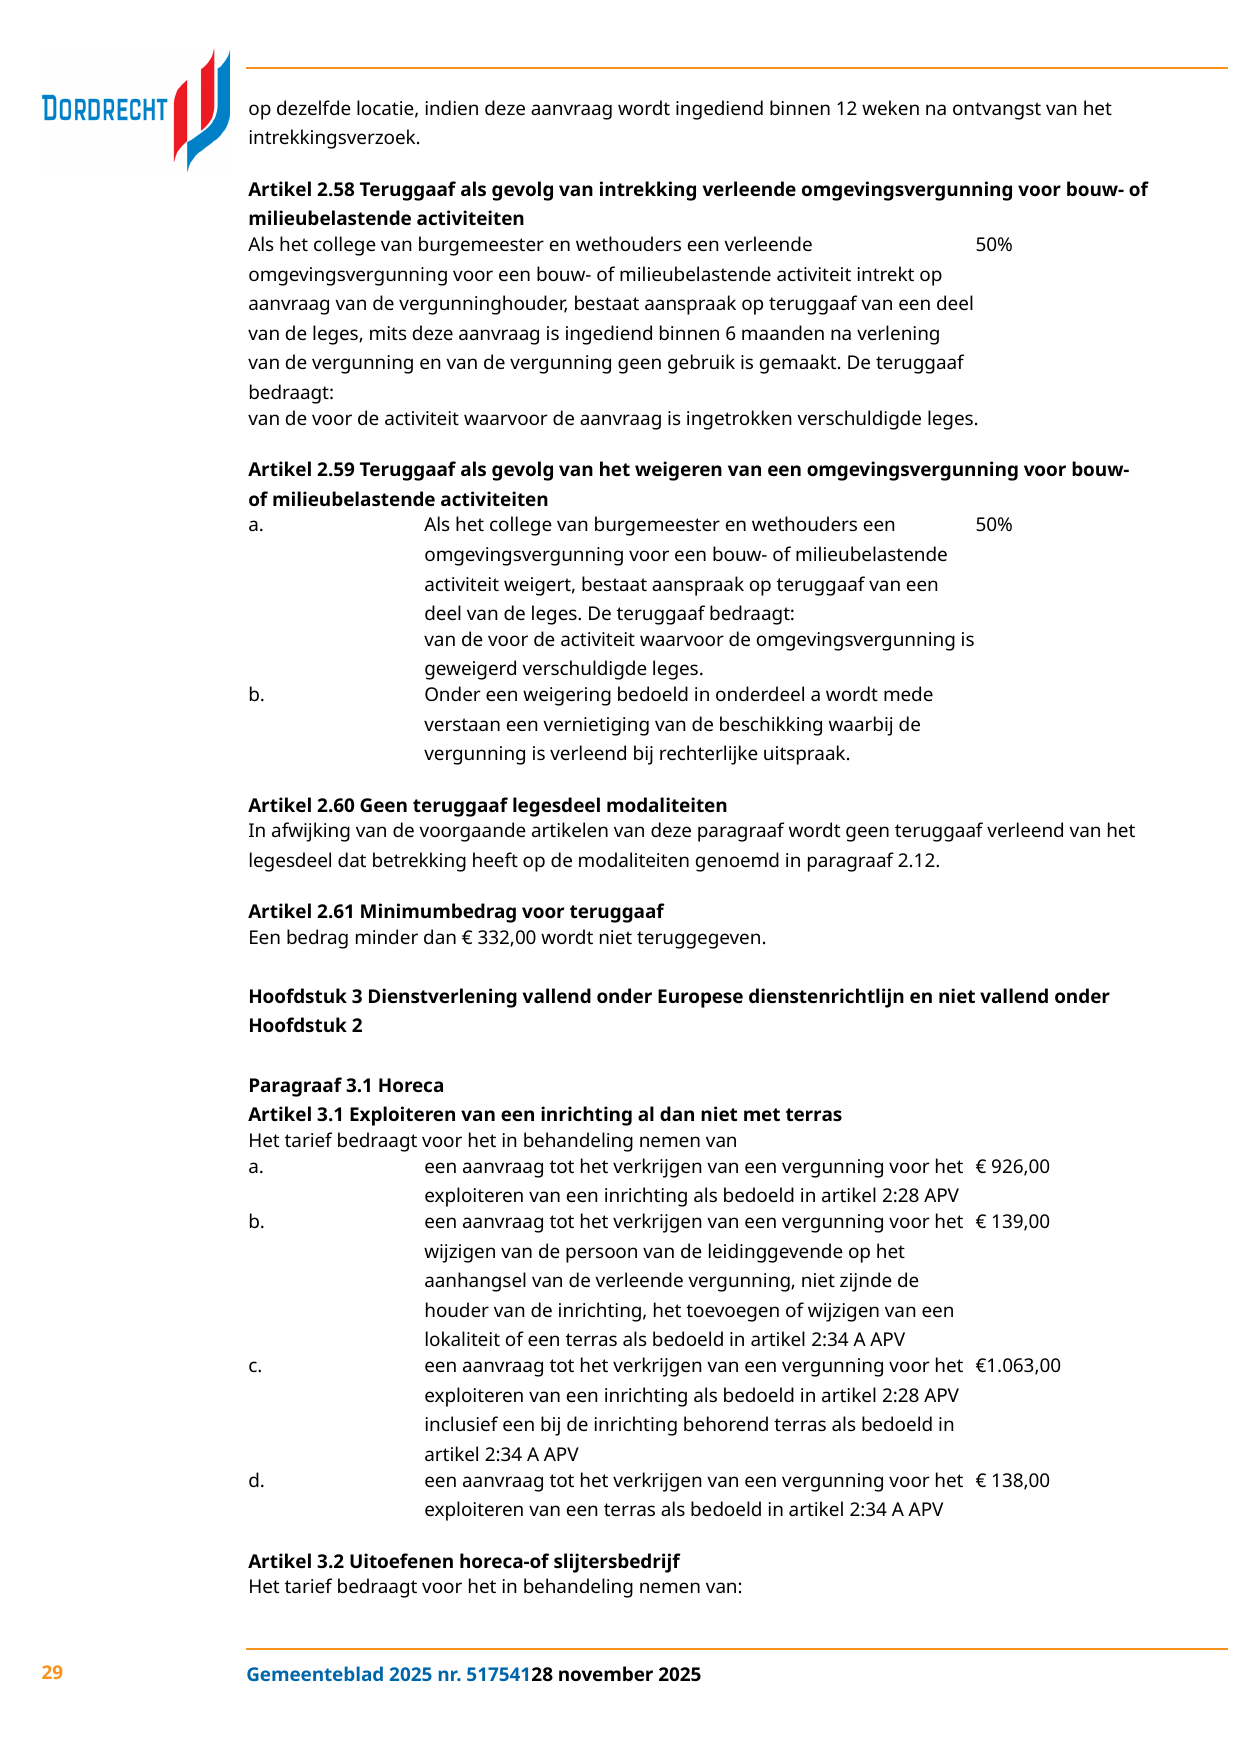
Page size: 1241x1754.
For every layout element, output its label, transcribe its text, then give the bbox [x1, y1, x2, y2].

picture [41, 47, 231, 172]
table_cell Artikel 2.61 Minimumbedrag voor teruggaaf [248, 899, 1152, 924]
table_cell een aanvraag tot het verkrijgen van een vergunning voor het exploiteren van een inrichting als bedoeld in artikel 2:28 APV inclusief een bij de inrichting behorend terras als bedoeld in artikel 2:34 A APV [424, 1352, 975, 1467]
table_cell Als het college van burgemeester en wethouders een verleende omgevingsvergunning voor een bouw- of milieubelastende activiteit intrekt op aanvraag van de vergunninghouder, bestaat aanspraak op teruggaaf van een deel van de leges, mits deze aanvraag is ingediend binnen 6 maanden na verlening van de vergunning en van de vergunning geen gebruik is gemaakt. De teruggaaf bedraagt: [248, 231, 975, 405]
table_cell [248, 1522, 975, 1548]
table_cell Artikel 3.2 Uitoefenen horeca-of slijtersbedrijf [248, 1548, 975, 1573]
table_cell 50% [975, 231, 1152, 405]
table_cell [248, 873, 1152, 899]
table_cell Artikel 2.60 Geen teruggaaf legesdeel modaliteiten [248, 792, 1152, 818]
table_cell b. [248, 681, 424, 766]
table_cell Als het college van burgemeester en wethouders een omgevingsvergunning voor een bouw- of milieubelastende activiteit weigert, bestaat aanspraak op teruggaaf van een deel van de leges. De teruggaaf bedraagt: [424, 512, 975, 626]
table_cell Het tarief bedraagt voor het in behandeling nemen van [248, 1127, 975, 1153]
table_cell Een bedrag minder dan € 332,00 wordt niet teruggegeven. [248, 925, 1152, 950]
table_cell Het tarief bedraagt voor het in behandeling nemen van: [248, 1574, 975, 1599]
text Hoofdstuk 3 Dienstverlening vallend onder Europese dienstenrichtlijn en niet vallend onder Hoofdstuk 2 [248, 983, 1152, 1038]
table_cell € 139,00 [975, 1208, 1152, 1352]
table_header [975, 1101, 1152, 1127]
table_cell [975, 1574, 1152, 1599]
table_cell [975, 626, 1152, 681]
table_cell Artikel 2.59 Teruggaaf als gevolg van het weigeren van een omgevingsvergunning voor bouw- of milieubelastende activiteiten [248, 456, 1152, 512]
table_cell Artikel 2.58 Teruggaaf als gevolg van intrekking verleende omgevingsvergunning voor bouw- of milieubelastende activiteiten [248, 176, 1152, 231]
table_cell [975, 1522, 1152, 1548]
table_cell € 138,00 [975, 1467, 1152, 1522]
table_cell [975, 1548, 1152, 1573]
table_cell van de voor de activiteit waarvoor de aanvraag is ingetrokken verschuldigde leges. [248, 405, 1152, 431]
table_cell € 926,00 [975, 1153, 1152, 1208]
table_cell c. [248, 1352, 424, 1467]
table_cell Onder een weigering bedoeld in onderdeel a wordt mede verstaan een vernietiging van de beschikking waarbij de vergunning is verleend bij rechterlijke uitspraak. [424, 681, 975, 766]
table_cell [248, 150, 1152, 176]
table_cell [248, 766, 1152, 792]
table_cell €1.063,00 [975, 1352, 1152, 1467]
table_cell [248, 626, 424, 681]
table_cell [975, 1127, 1152, 1153]
table_cell d. [248, 1467, 424, 1522]
table_cell b. [248, 1208, 424, 1352]
table_cell [975, 681, 1152, 766]
table_cell een aanvraag tot het verkrijgen van een vergunning voor het wijzigen van de persoon van de leidinggevende op het aanhangsel van de verleende vergunning, niet zijnde de houder van de inrichting, het toevoegen of wijzigen van een lokaliteit of een terras als bedoeld in artikel 2:34 A APV [424, 1208, 975, 1352]
table_cell [248, 431, 1152, 456]
table_cell een aanvraag tot het verkrijgen van een vergunning voor het exploiteren van een terras als bedoeld in artikel 2:34 A APV [424, 1467, 975, 1522]
table_cell een aanvraag tot het verkrijgen van een vergunning voor het exploiteren van een inrichting als bedoeld in artikel 2:28 APV [424, 1153, 975, 1208]
text Paragraaf 3.1 Horeca [248, 1072, 1152, 1097]
table_cell a. [248, 512, 424, 626]
table_cell a. [248, 1153, 424, 1208]
table_cell In afwijking van de voorgaande artikelen van deze paragraaf wordt geen teruggaaf verleend van het legesdeel dat betrekking heeft op de modaliteiten genoemd in paragraaf 2.12. [248, 818, 1152, 873]
table_cell op dezelfde locatie, indien deze aanvraag wordt ingediend binnen 12 weken na ontvangst van het intrekkingsverzoek. [248, 95, 1152, 150]
table_cell van de voor de activiteit waarvoor de omgevingsvergunning is geweigerd verschuldigde leges. [424, 626, 975, 681]
table_header Artikel 3.1 Exploiteren van een inrichting al dan niet met terras [248, 1101, 975, 1127]
table_cell 50% [975, 512, 1152, 626]
